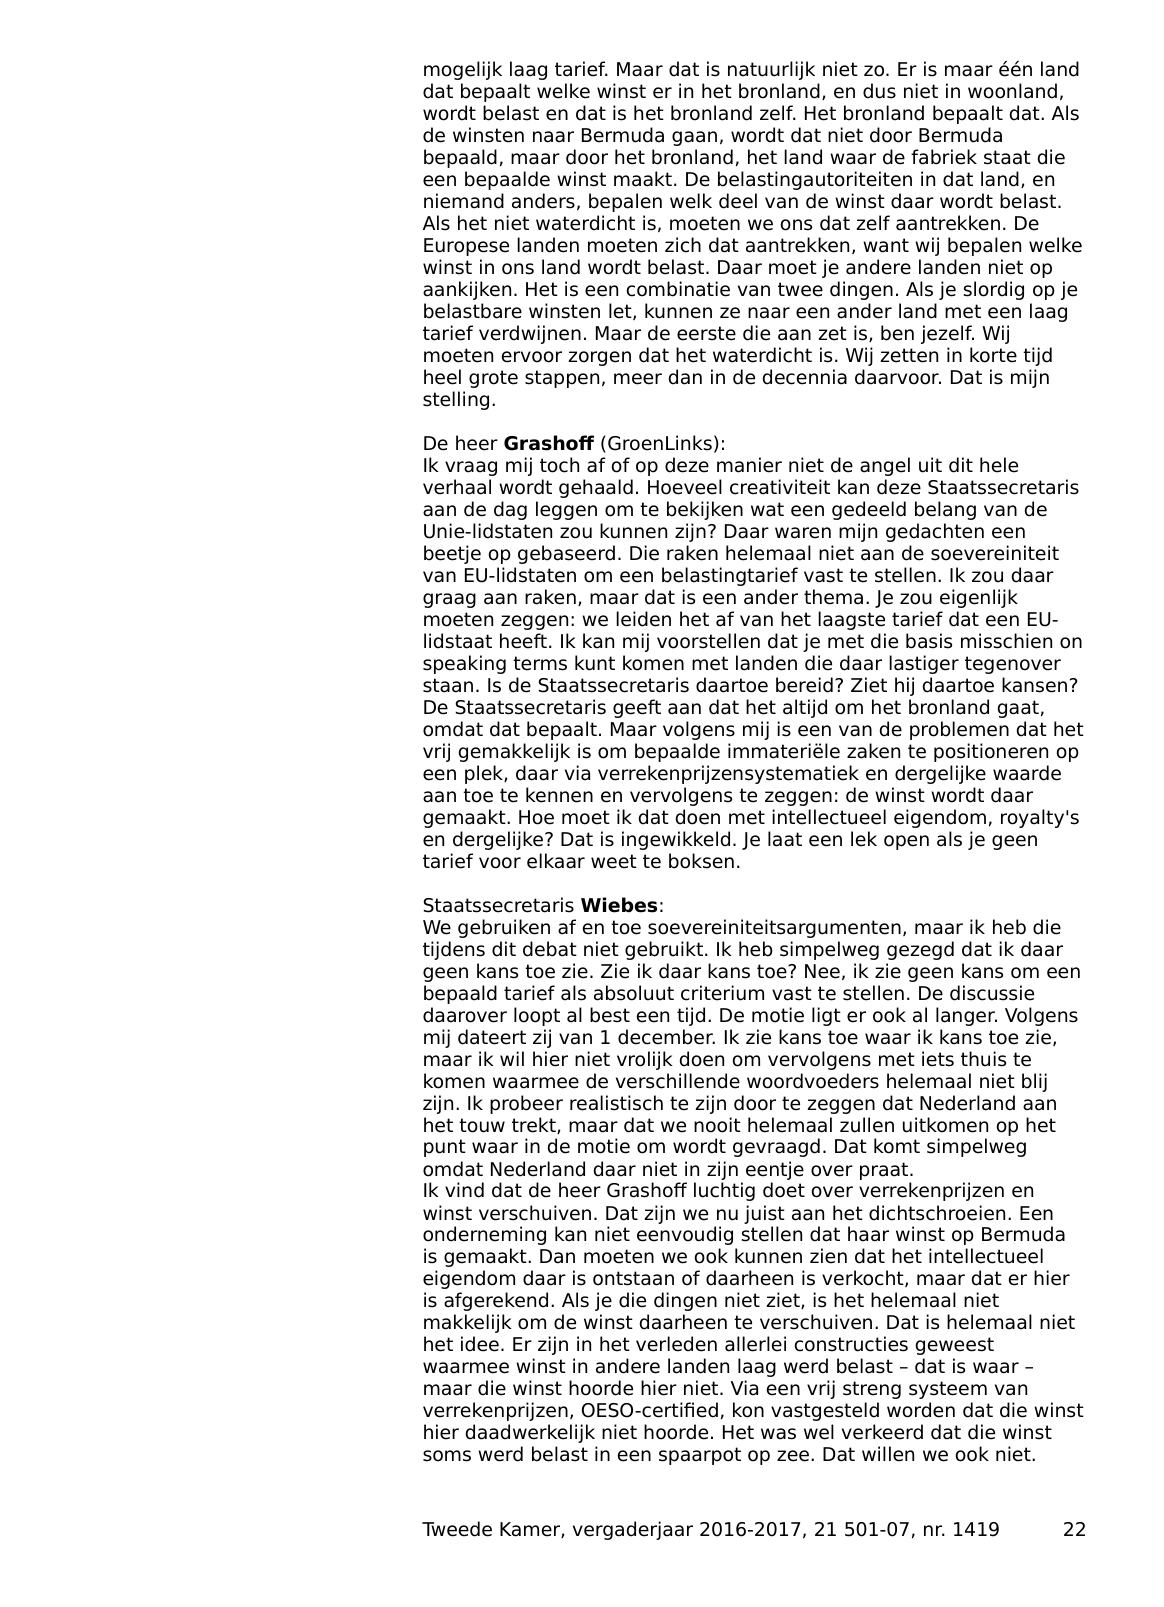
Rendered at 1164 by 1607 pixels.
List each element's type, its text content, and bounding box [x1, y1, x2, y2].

text Staatssecretaris Wiebes: [422, 895, 1087, 917]
text De heer Grashoff (GroenLinks): [422, 433, 1087, 455]
text Ik vraag mij toch af of op deze manier niet de angel uit dit hele verhaal wordt gehaald. Hoeveel creativiteit kan deze Staatssecretaris aan de dag leggen om te bekijken wat een gedeeld belang van de Unie-lidstaten zou kunnen zijn? Daar waren mijn gedachten een beetje op gebaseerd. Die raken helemaal niet aan de soevereiniteit van EU-lidstaten om een belastingtarief vast te stellen. Ik zou daar graag aan raken, maar dat is een ander thema. Je zou eigenlijk moeten zeggen: we leiden het af van het laagste tarief dat een EU-lidstaat heeft. Ik kan mij voorstellen dat je met die basis misschien on speaking terms kunt komen met landen die daar lastiger tegenover staan. Is de Staatssecretaris daartoe bereid? Ziet hij daartoe kansen? [422, 455, 1087, 697]
text De Staatssecretaris geeft aan dat het altijd om het bronland gaat, omdat dat bepaalt. Maar volgens mij is een van de problemen dat het vrij gemakkelijk is om bepaalde immateriële zaken te positioneren op een plek, daar via verrekenprijzensystematiek en dergelijke waarde aan toe te kennen en vervolgens te zeggen: de winst wordt daar gemaakt. Hoe moet ik dat doen met intellectueel eigendom, royalty's en dergelijke? Dat is ingewikkeld. Je laat een lek open als je geen tarief voor elkaar weet te boksen. [422, 697, 1087, 872]
text mogelijk laag tarief. Maar dat is natuurlijk niet zo. Er is maar één land dat bepaalt welke winst er in het bronland, en dus niet in woonland, wordt belast en dat is het bronland zelf. Het bronland bepaalt dat. Als de winsten naar Bermuda gaan, wordt dat niet door Bermuda bepaald, maar door het bronland, het land waar de fabriek staat die een bepaalde winst maakt. De belastingautoriteiten in dat land, en niemand anders, bepalen welk deel van de winst daar wordt belast. Als het niet waterdicht is, moeten we ons dat zelf aantrekken. De Europese landen moeten zich dat aantrekken, want wij bepalen welke winst in ons land wordt belast. Daar moet je andere landen niet op aankijken. Het is een combinatie van twee dingen. Als je slordig op je belastbare winsten let, kunnen ze naar een ander land met een laag tarief verdwijnen. Maar de eerste die aan zet is, ben jezelf. Wij moeten ervoor zorgen dat het waterdicht is. Wij zetten in korte tijd heel grote stappen, meer dan in de decennia daarvoor. Dat is mijn stelling. [422, 59, 1087, 411]
text We gebruiken af en toe soevereiniteitsargumenten, maar ik heb die tijdens dit debat niet gebruikt. Ik heb simpelweg gezegd dat ik daar geen kans toe zie. Zie ik daar kans toe? Nee, ik zie geen kans om een bepaald tarief als absoluut criterium vast te stellen. De discussie daarover loopt al best een tijd. De motie ligt er ook al langer. Volgens mij dateert zij van 1 december. Ik zie kans toe waar ik kans toe zie, maar ik wil hier niet vrolijk doen om vervolgens met iets thuis te komen waarmee de verschillende woordvoeders helemaal niet blij zijn. Ik probeer realistisch te zijn door te zeggen dat Nederland aan het touw trekt, maar dat we nooit helemaal zullen uitkomen op het punt waar in de motie om wordt gevraagd. Dat komt simpelweg omdat Nederland daar niet in zijn eentje over praat. [422, 917, 1087, 1180]
text Ik vind dat de heer Grashoff luchtig doet over verrekenprijzen en winst verschuiven. Dat zijn we nu juist aan het dichtschroeien. Een onderneming kan niet eenvoudig stellen dat haar winst op Bermuda is gemaakt. Dan moeten we ook kunnen zien dat het intellectueel eigendom daar is ontstaan of daarheen is verkocht, maar dat er hier is afgerekend. Als je die dingen niet ziet, is het helemaal niet makkelijk om de winst daarheen te verschuiven. Dat is helemaal niet het idee. Er zijn in het verleden allerlei constructies geweest waarmee winst in andere landen laag werd belast – dat is waar – maar die winst hoorde hier niet. Via een vrij streng systeem van verrekenprijzen, OESO-certified, kon vastgesteld worden dat die winst hier daadwerkelijk niet hoorde. Het was wel verkeerd dat die winst soms werd belast in een spaarpot op zee. Dat willen we ook niet. [422, 1180, 1087, 1466]
